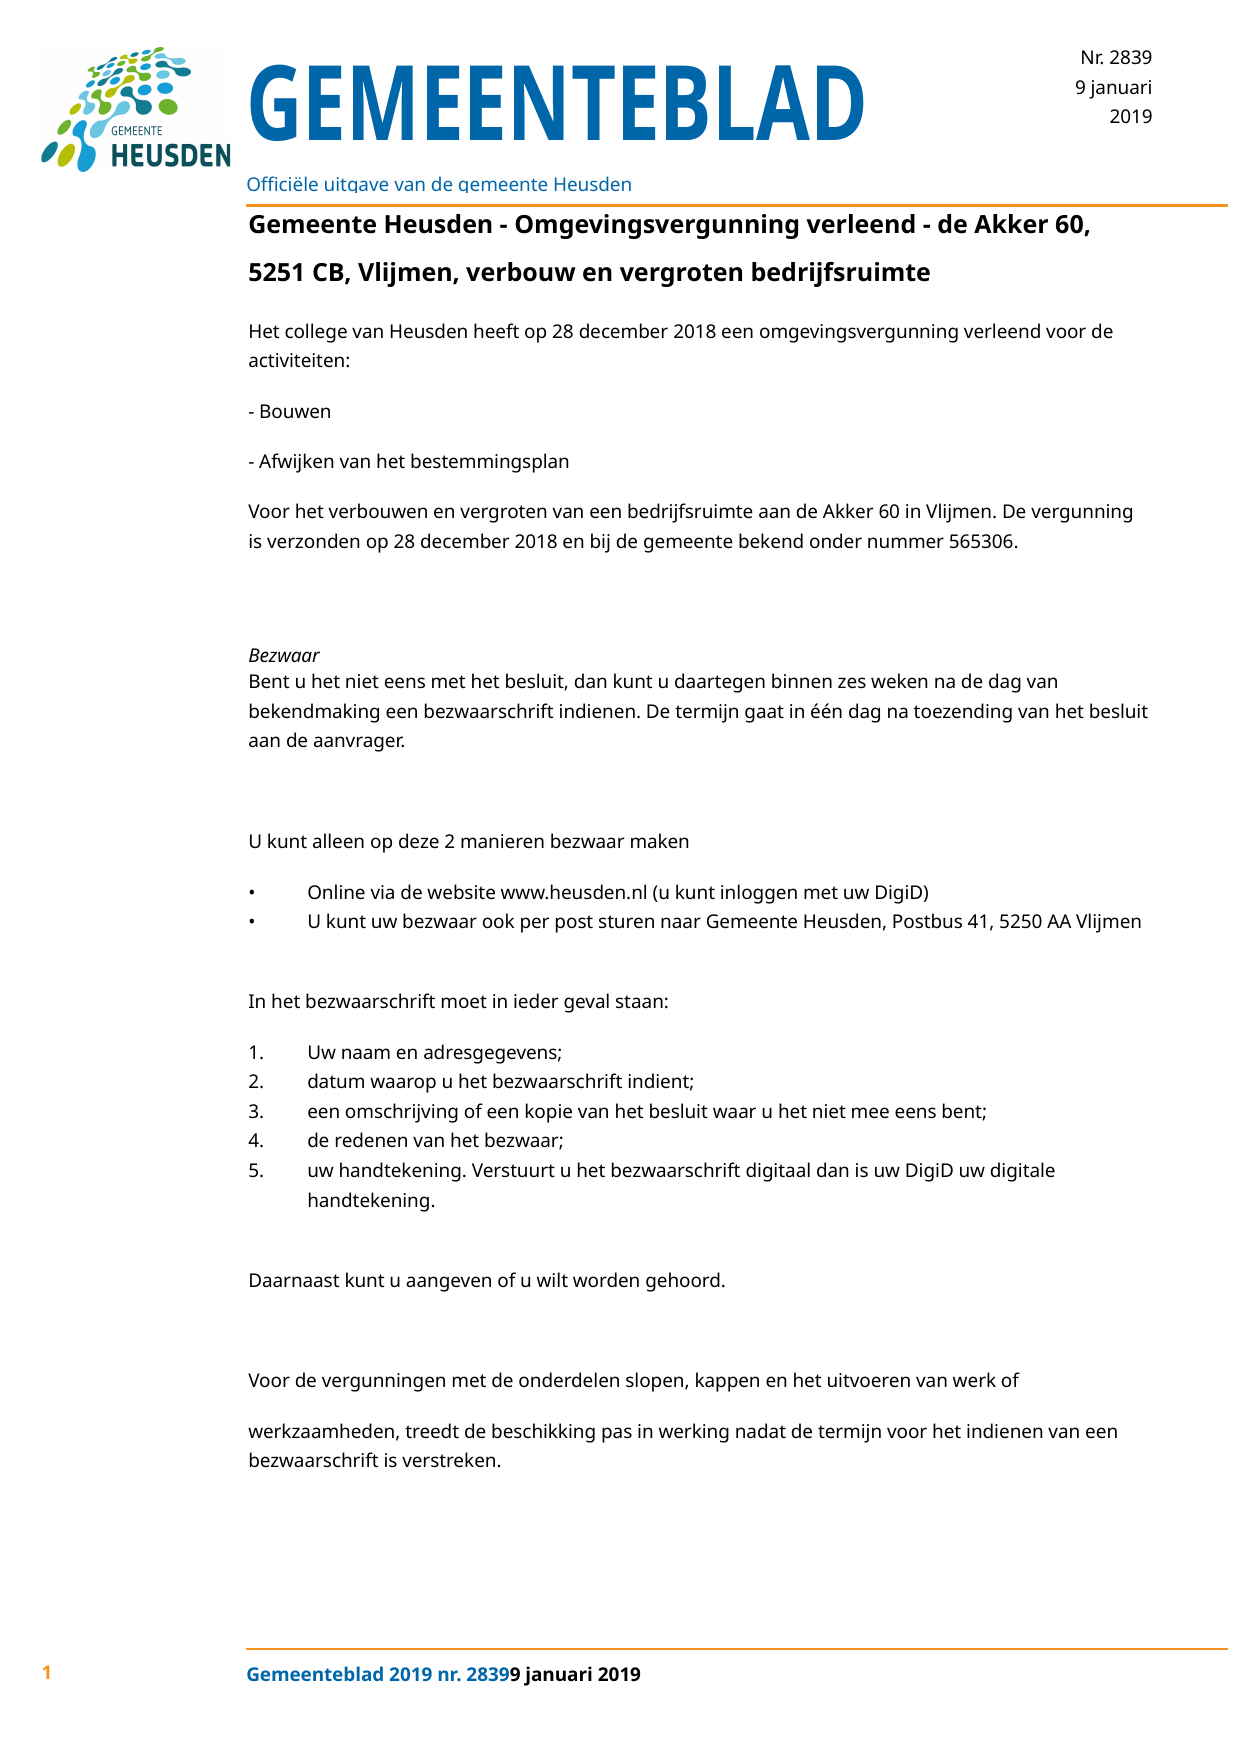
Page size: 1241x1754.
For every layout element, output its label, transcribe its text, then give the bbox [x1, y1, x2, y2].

text U kunt alleen op deze 2 manieren bezwaar maken [248, 828, 1152, 854]
list een omschrijving of een kopie van het besluit waar u het niet mee eens bent; [248, 1098, 1152, 1124]
list Uw naam en adresgegevens; [248, 1039, 1152, 1064]
text Daarnaast kunt u aangeven of u wilt worden gehoord. [248, 1267, 1152, 1292]
list U kunt uw bezwaar ook per post sturen naar Gemeente Heusden, Postbus 41, 5250 AA Vlijmen [248, 908, 1152, 934]
list datum waarop u het bezwaarschrift indient; [248, 1068, 1152, 1094]
text Voor het verbouwen en vergroten van een bedrijfsruimte aan de Akker 60 in Vlijmen. De vergunning is verzonden op 28 december 2018 en bij de gemeente bekend onder nummer 565306. [248, 499, 1152, 554]
text In het bezwaarschrift moet in ieder geval staan: [248, 988, 1152, 1014]
text - Afwijken van het bestemmingsplan [248, 448, 1152, 474]
list uw handtekening. Verstuurt u het bezwaarschrift digitaal dan is uw DigiD uw digitale handtekening. [248, 1157, 1152, 1212]
picture [41, 47, 231, 172]
list Online via de website www.heusden.nl (u kunt inloggen met uw DigiD) [248, 879, 1152, 904]
text Voor de vergunningen met de onderdelen slopen, kappen en het uitvoeren van werk of [248, 1368, 1152, 1393]
text Gemeente Heusden - Omgevingsvergunning verleend - de Akker 60, 5251 CB, Vlijmen, verbouw en vergroten bedrijfsruimte [248, 207, 1152, 288]
text werkzaamheden, treedt de beschikking pas in werking nadat de termijn voor het indienen van een bezwaarschrift is verstreken. [248, 1418, 1152, 1473]
text Bent u het niet eens met het besluit, dan kunt u daartegen binnen zes weken na de dag van bekendmaking een bezwaarschrift indienen. De termijn gaat in één dag na toezending van het besluit aan de aanvrager. [248, 668, 1152, 753]
text - Bouwen [248, 398, 1152, 424]
text Het college van Heusden heeft op 28 december 2018 een omgevingsvergunning verleend voor de activiteiten: [248, 318, 1152, 373]
text Bezwaar [248, 643, 1152, 668]
list de redenen van het bezwaar; [248, 1128, 1152, 1153]
